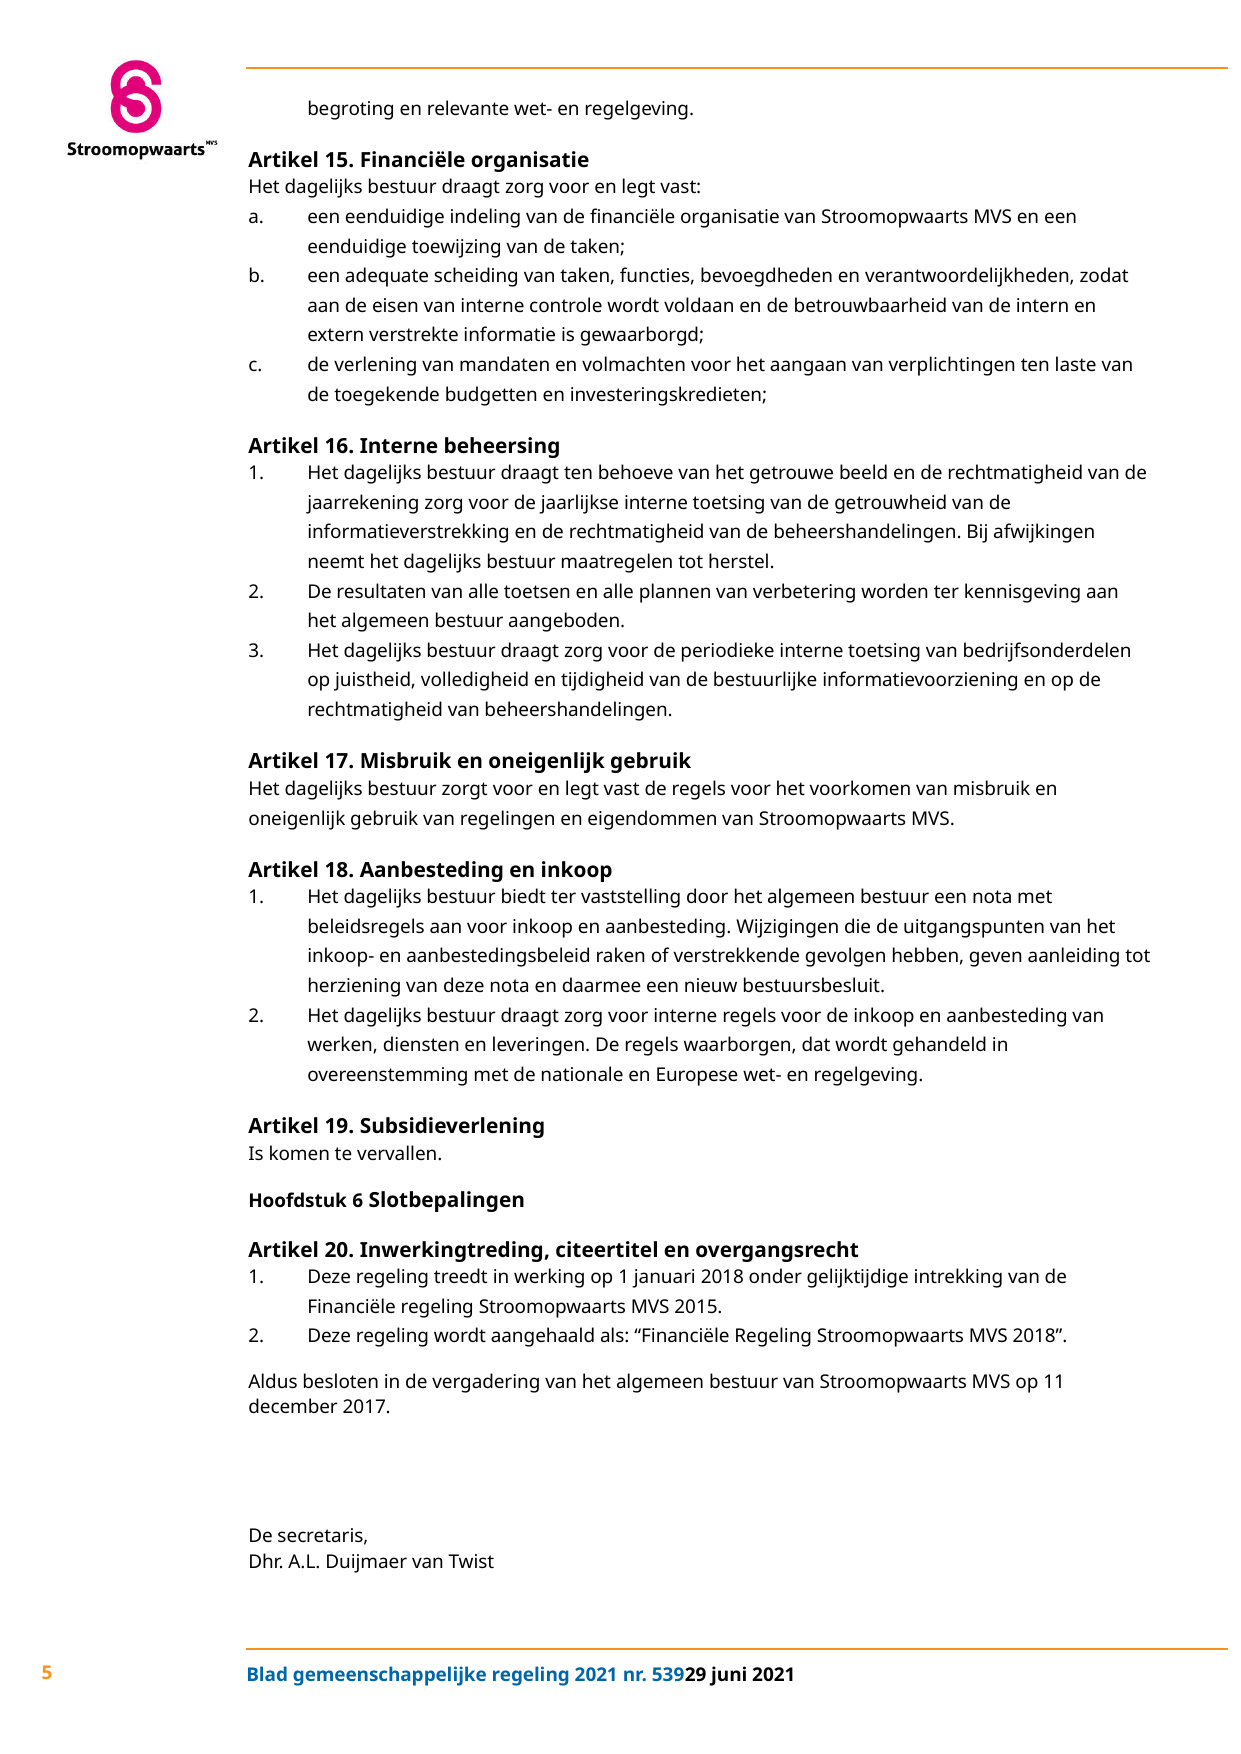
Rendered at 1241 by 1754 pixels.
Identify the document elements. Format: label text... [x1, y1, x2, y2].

list Het dagelijks bestuur draagt zorg voor interne regels voor de inkoop en aanbesteding van werken, diensten en leveringen. De regels waarborgen, dat wordt gehandeld in overeenstemming met de nationale en Europese wet- en regelgeving. [248, 1002, 1152, 1087]
text De secretaris, [248, 1522, 1152, 1548]
list Het dagelijks bestuur draagt zorg voor de periodieke interne toetsing van bedrijfsonderdelen op juistheid, volledigheid en tijdigheid van de bestuurlijke informatievoorziening en op de rechtmatigheid van beheershandelingen. [248, 637, 1152, 722]
list de verlening van mandaten en volmachten voor het aangaan van verplichtingen ten laste van de toegekende budgetten en investeringskredieten; [248, 351, 1152, 406]
list Het dagelijks bestuur biedt ter vaststelling door het algemeen bestuur een nota met beleidsregels aan voor inkoop en aanbesteding. Wijzigingen die de uitgangspunten van het inkoop- en aanbestedingsbeleid raken of verstrekkende gevolgen hebben, geven aanleiding tot herziening van deze nota en daarmee een nieuw bestuursbesluit. [248, 883, 1152, 998]
text Artikel 19. Subsidieverlening [248, 1111, 1152, 1140]
text Dhr. A.L. Duijmaer van Twist [248, 1548, 1152, 1574]
text Het dagelijks bestuur draagt zorg voor en legt vast: [248, 174, 1152, 199]
text Artikel 16. Interne beheersing [248, 431, 1152, 459]
list Het dagelijks bestuur draagt ten behoeve van het getrouwe beeld en de rechtmatigheid van de jaarrekening zorg voor de jaarlijkse interne toetsing van de getrouwheid van de informatieverstrekking en de rechtmatigheid van de beheershandelingen. Bij afwijkingen neemt het dagelijks bestuur maatregelen tot herstel. [248, 459, 1152, 574]
picture [41, 47, 231, 172]
list Deze regeling wordt aangehaald als: “Financiële Regeling Stroomopwaarts MVS 2018”. [248, 1322, 1152, 1348]
list De resultaten van alle toetsen en alle plannen van verbetering worden ter kennisgeving aan het algemeen bestuur aangeboden. [248, 578, 1152, 633]
text Artikel 15. Financiële organisatie [248, 145, 1152, 174]
list een eenduidige indeling van de financiële organisatie van Stroomopwaarts MVS en een eenduidige toewijzing van de taken; [248, 203, 1152, 258]
text Aldus besloten in de vergadering van het algemeen bestuur van Stroomopwaarts MVS op 11 december 2017. [248, 1368, 1152, 1419]
text Hoofdstuk 6 Slotbepalingen [248, 1186, 1152, 1214]
list begroting en relevante wet- en regelgeving. [248, 95, 1152, 121]
text Is komen te vervallen. [248, 1140, 1152, 1166]
text Artikel 17. Misbruik en oneigenlijk gebruik [248, 747, 1152, 775]
text Artikel 18. Aanbesteding en inkoop [248, 855, 1152, 883]
list Deze regeling treedt in werking op 1 januari 2018 onder gelijktijdige intrekking van de Financiële regeling Stroomopwaarts MVS 2015. [248, 1263, 1152, 1318]
text Het dagelijks bestuur zorgt voor en legt vast de regels voor het voorkomen van misbruik en oneigenlijk gebruik van regelingen en eigendommen van Stroomopwaarts MVS. [248, 775, 1152, 830]
text Artikel 20. Inwerkingtreding, citeertitel en overgangsrecht [248, 1235, 1152, 1263]
list een adequate scheiding van taken, functies, bevoegdheden en verantwoordelijkheden, zodat aan de eisen van interne controle wordt voldaan en de betrouwbaarheid van de intern en extern verstrekte informatie is gewaarborgd; [248, 262, 1152, 347]
